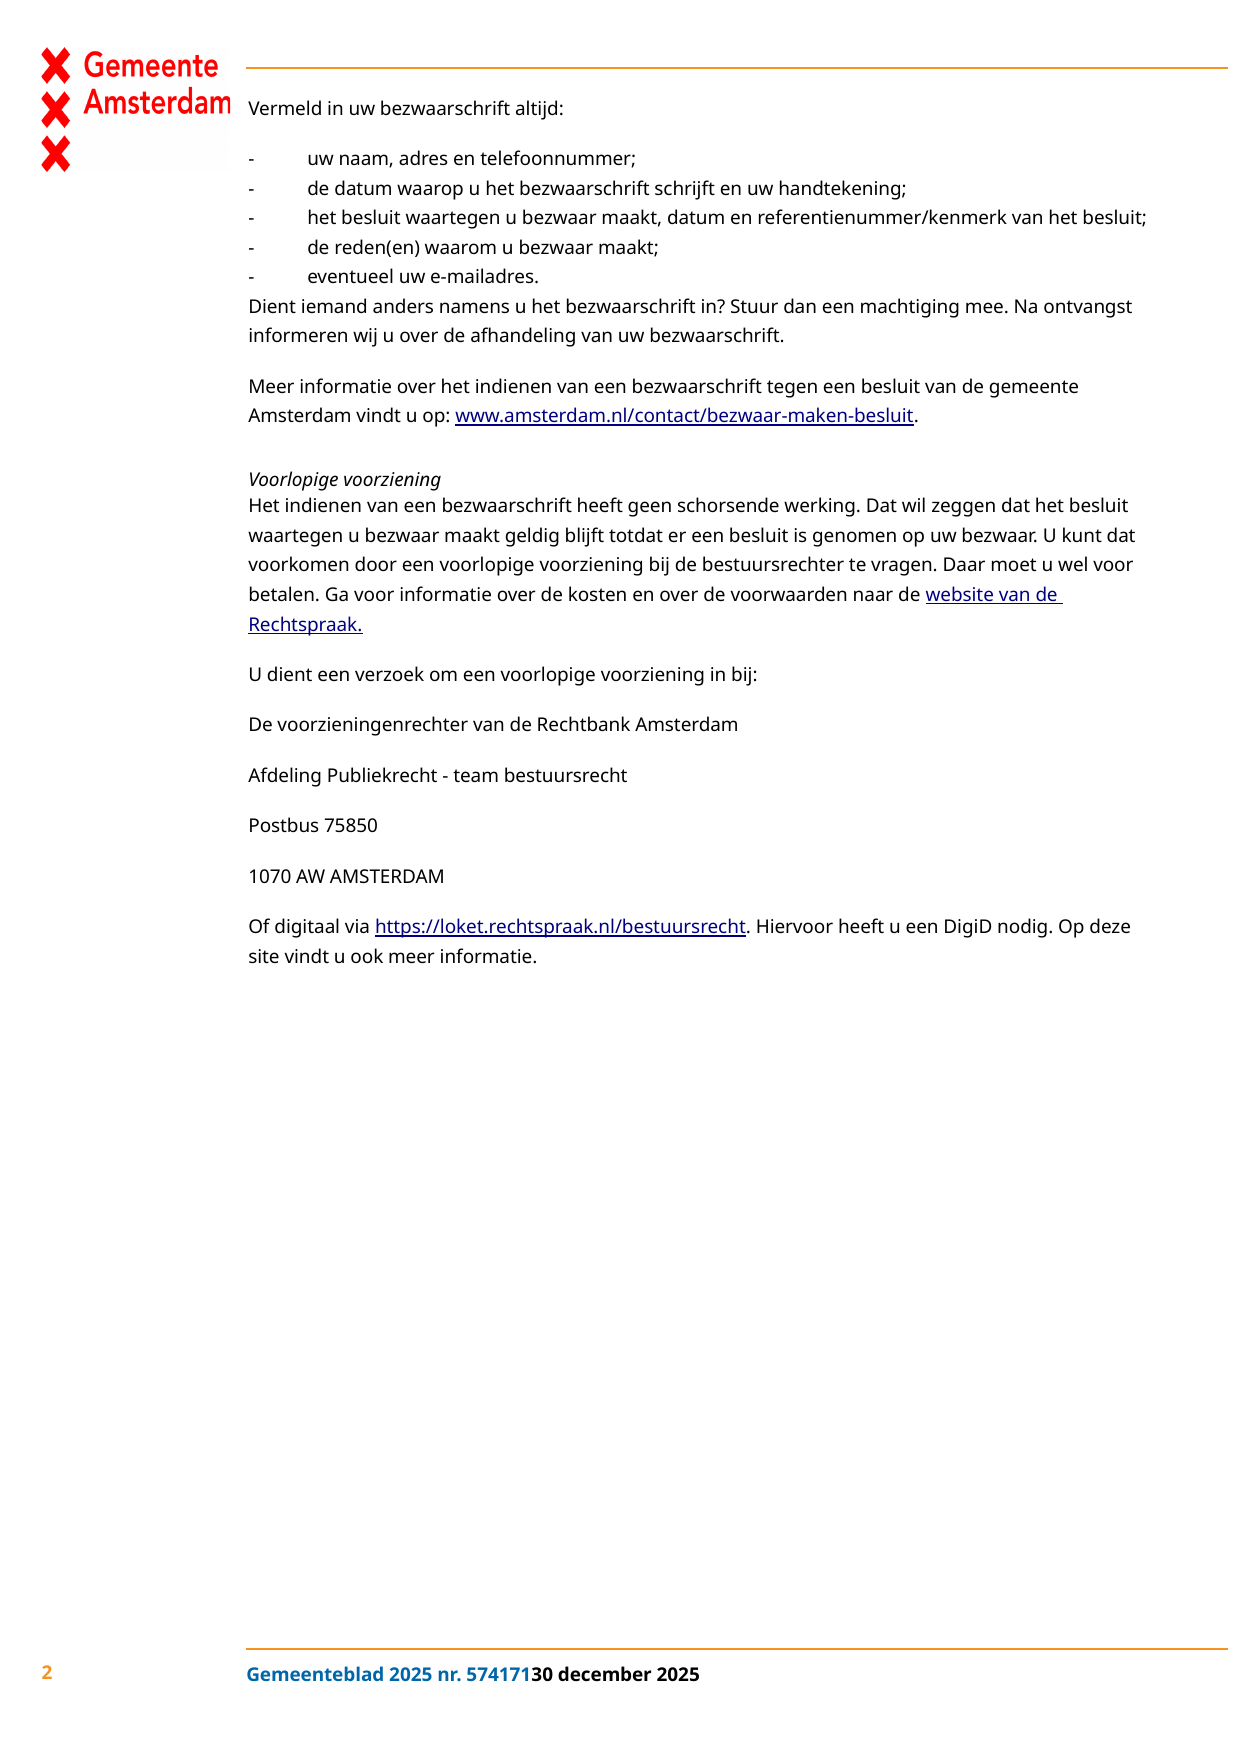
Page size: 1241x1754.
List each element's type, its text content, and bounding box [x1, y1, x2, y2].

text 1070 AW AMSTERDAM [248, 863, 1152, 888]
list de datum waarop u het bezwaarschrift schrijft en uw handtekening; [248, 175, 1152, 201]
text Meer informatie over het indienen van een bezwaarschrift tegen een besluit van de gemeente Amsterdam vindt u op: www.amsterdam.nl/contact/bezwaar-maken-besluit. [248, 373, 1152, 428]
list het besluit waartegen u bezwaar maakt, datum en referentienummer/kenmerk van het besluit; [248, 204, 1152, 230]
text U dient een verzoek om een voorlopige voorziening in bij: [248, 661, 1152, 687]
text Of digitaal via https://loket.rechtspraak.nl/bestuursrecht. Hiervoor heeft u een DigiD nodig. Op deze site vindt u ook meer informatie. [248, 913, 1152, 968]
text Het indienen van een bezwaarschrift heeft geen schorsende werking. Dat wil zeggen dat het besluit waartegen u bezwaar maakt geldig blijft totdat er een besluit is genomen op uw bezwaar. U kunt dat voorkomen door een voorlopige voorziening bij de bestuursrechter te vragen. Daar moet u wel voor betalen. Ga voor informatie over de kosten en over de voorwaarden naar de website van de Rechtspraak. [248, 492, 1152, 636]
picture [41, 47, 231, 172]
text Voorlopige voorziening [248, 467, 1152, 492]
text Postbus 75850 [248, 812, 1152, 838]
text Dient iemand anders namens u het bezwaarschrift in? Stuur dan een machtiging mee. Na ontvangst informeren wij u over de afhandeling van uw bezwaarschrift. [248, 293, 1152, 348]
text De voorzieningenrechter van de Rechtbank Amsterdam [248, 712, 1152, 737]
text Vermeld in uw bezwaarschrift altijd: [248, 95, 1152, 121]
list de reden(en) waarom u bezwaar maakt; [248, 234, 1152, 260]
list uw naam, adres en telefoonnummer; [248, 145, 1152, 171]
text Afdeling Publiekrecht - team bestuursrecht [248, 762, 1152, 788]
list eventueel uw e-mailadres. [248, 263, 1152, 289]
